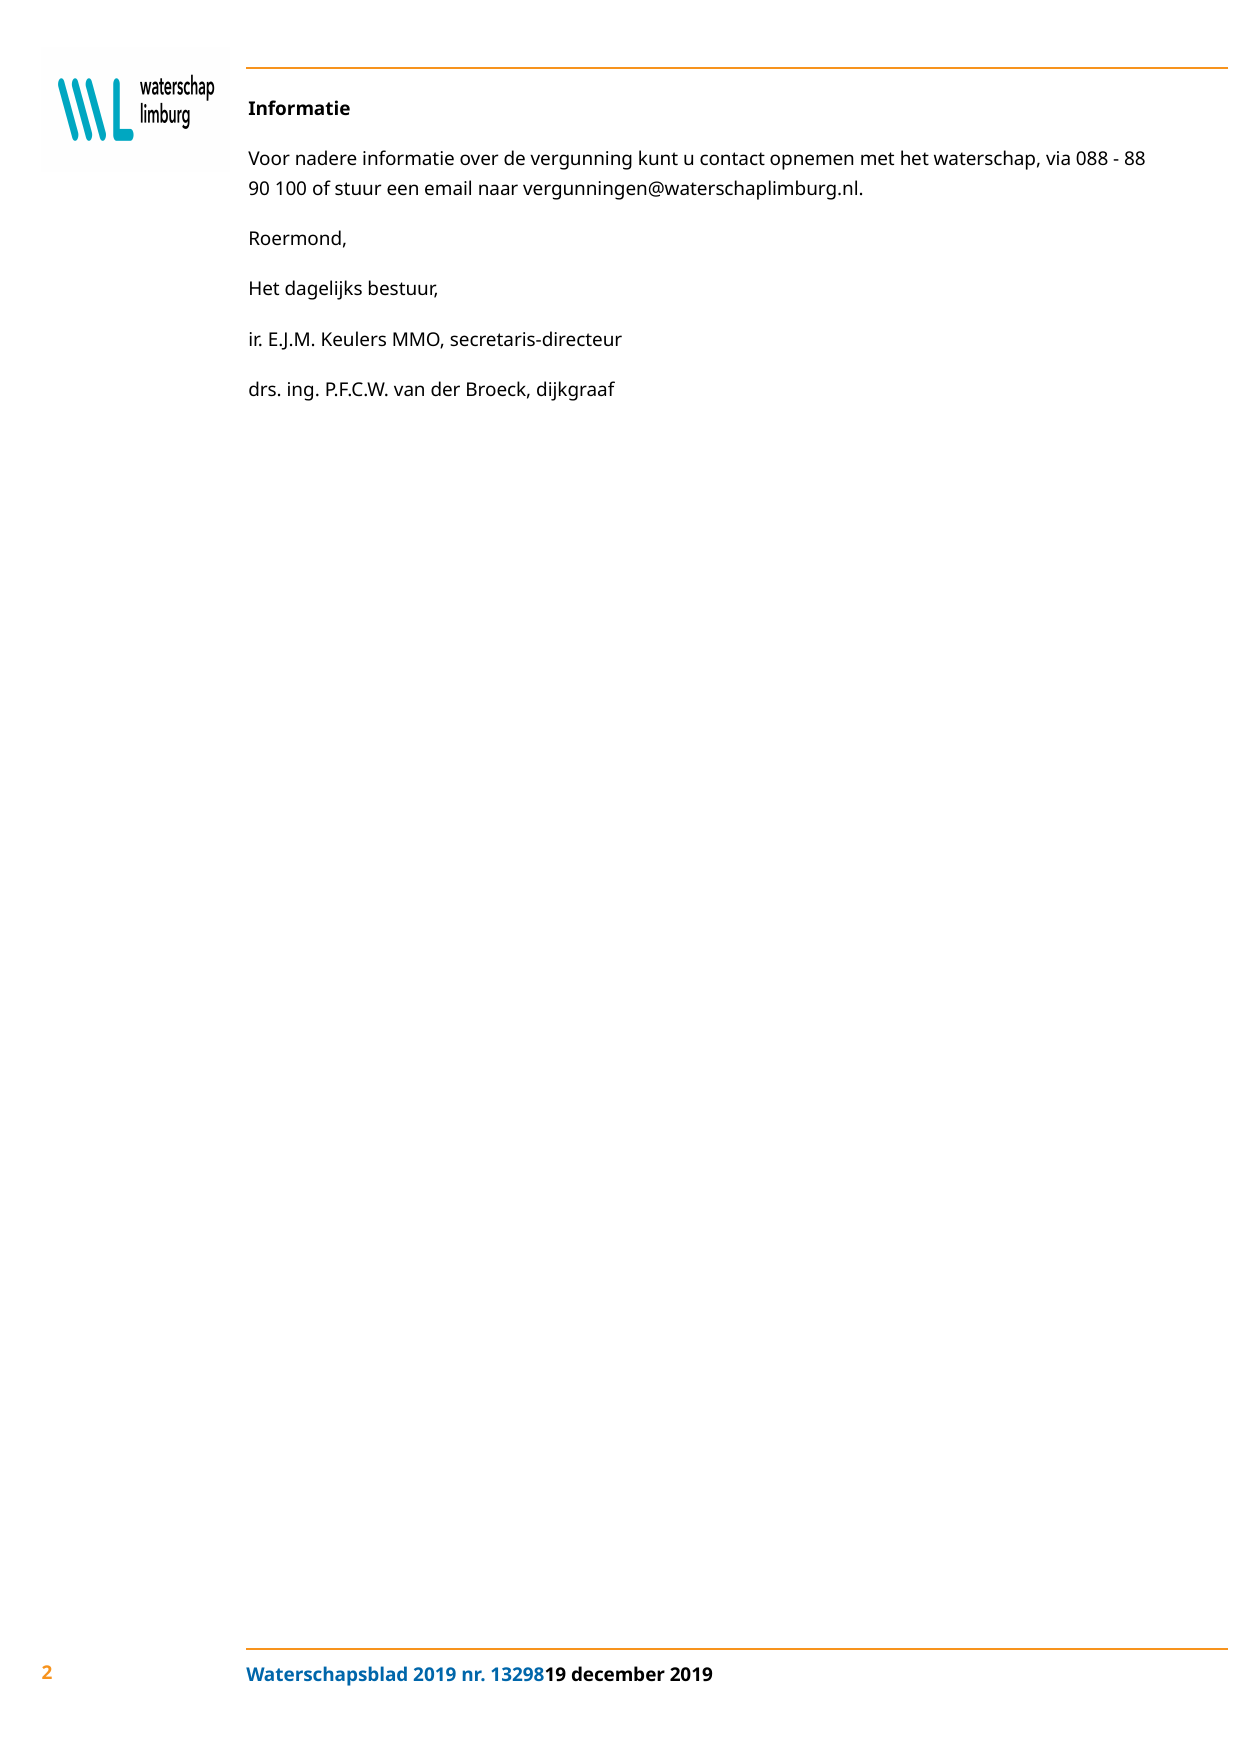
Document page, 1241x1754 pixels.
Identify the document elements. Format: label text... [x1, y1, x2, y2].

text Roermond, [248, 225, 1152, 251]
text Het dagelijks bestuur, [248, 276, 1152, 301]
text ir. E.J.M. Keulers MMO, secretaris-directeur [248, 326, 1152, 352]
text Voor nadere informatie over de vergunning kunt u contact opnemen met het waterschap, via 088 - 88 90 100 of stuur een email naar vergunningen@waterschaplimburg.nl. [248, 145, 1152, 201]
text drs. ing. P.F.C.W. van der Broeck, dijkgraaf [248, 376, 1152, 402]
text Informatie [248, 95, 1152, 121]
picture [41, 47, 231, 172]
